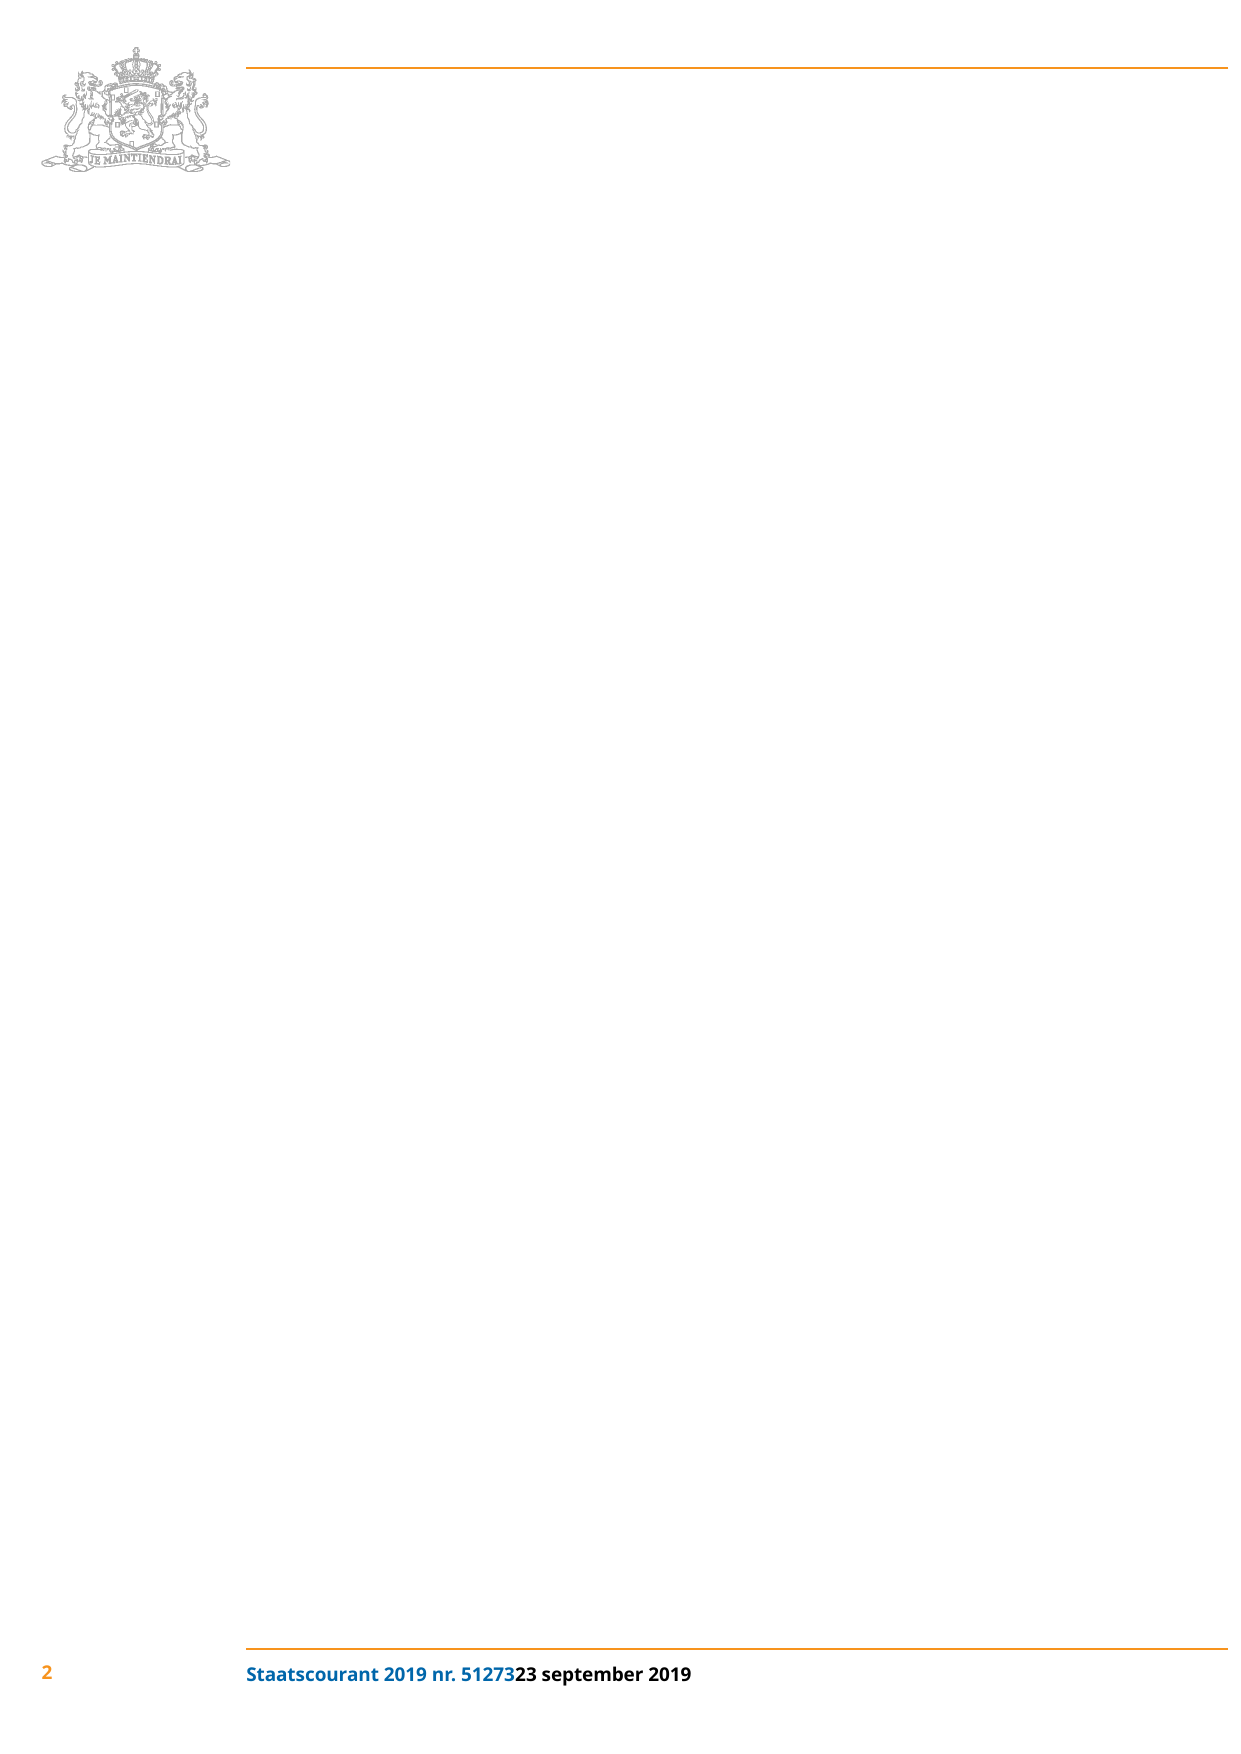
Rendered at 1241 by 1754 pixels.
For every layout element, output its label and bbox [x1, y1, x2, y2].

picture [41, 47, 231, 172]
